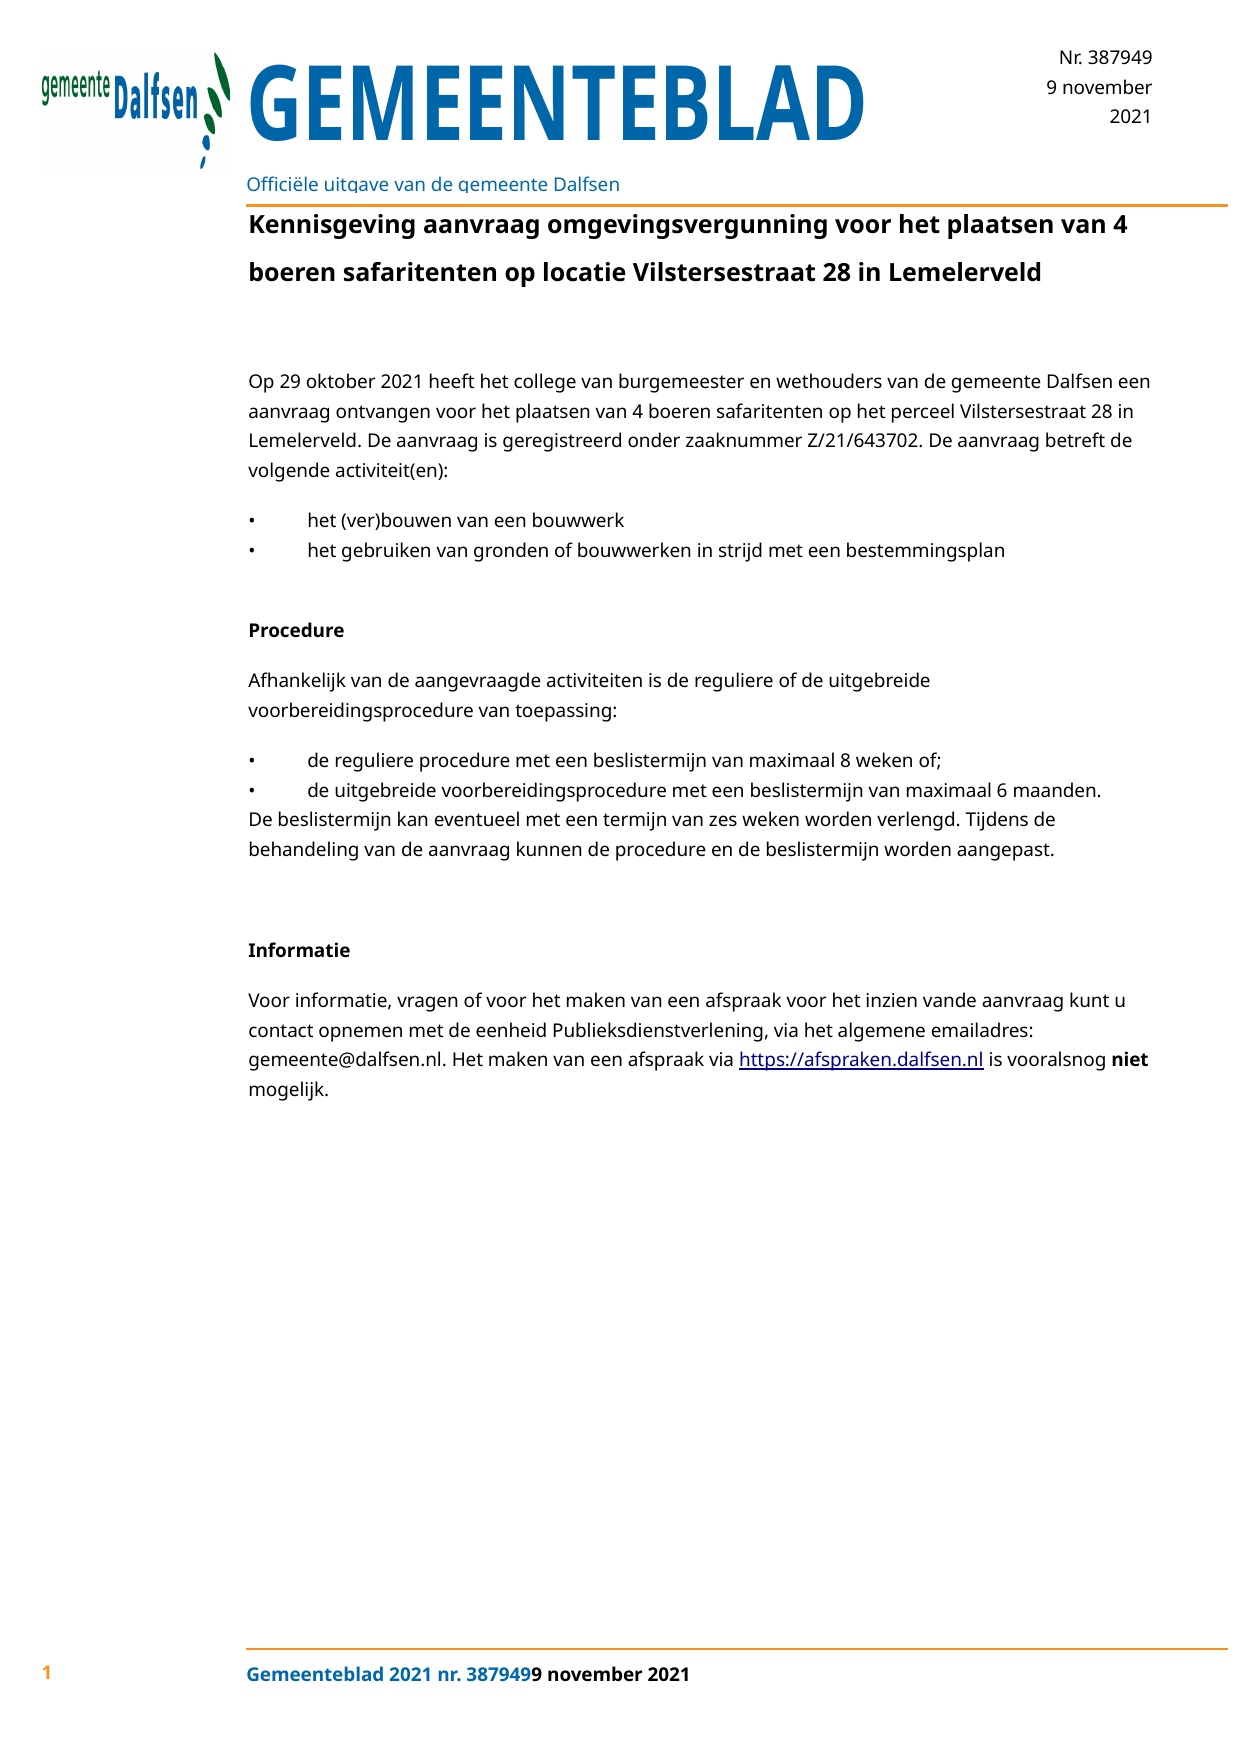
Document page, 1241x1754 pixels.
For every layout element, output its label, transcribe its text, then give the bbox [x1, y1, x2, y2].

list de reguliere procedure met een beslistermijn van maximaal 8 weken of; [248, 747, 1152, 773]
list het (ver)bouwen van een bouwwerk [248, 507, 1152, 533]
text Voor informatie, vragen of voor het maken van een afspraak voor het inzien vande aanvraag kunt u contact opnemen met de eenheid Publieksdienstverlening, via het algemene emailadres: gemeente@dalfsen.nl. Het maken van een afspraak via https://afspraken.dalfsen.nl is vooralsnog niet mogelijk. [248, 987, 1152, 1102]
text Afhankelijk van de aangevraagde activiteiten is de reguliere of de uitgebreide voorbereidingsprocedure van toepassing: [248, 667, 1152, 723]
text Op 29 oktober 2021 heeft het college van burgemeester en wethouders van de gemeente Dalfsen een aanvraag ontvangen voor het plaatsen van 4 boeren safaritenten op het perceel Vilstersestraat 28 in Lemelerveld. De aanvraag is geregistreerd onder zaaknummer Z/21/643702. De aanvraag betreft de volgende activiteit(en): [248, 368, 1152, 483]
list het gebruiken van gronden of bouwwerken in strijd met een bestemmingsplan [248, 537, 1152, 563]
text De beslistermijn kan eventueel met een termijn van zes weken worden verlengd. Tijdens de behandeling van de aanvraag kunnen de procedure en de beslistermijn worden aangepast. [248, 807, 1152, 862]
text Kennisgeving aanvraag omgevingsvergunning voor het plaatsen van 4 boeren safaritenten op locatie Vilstersestraat 28 in Lemelerveld [248, 207, 1152, 288]
list de uitgebreide voorbereidingsprocedure met een beslistermijn van maximaal 6 maanden. [248, 777, 1152, 803]
text Procedure [248, 617, 1152, 643]
picture [41, 47, 231, 172]
text Informatie [248, 937, 1152, 963]
